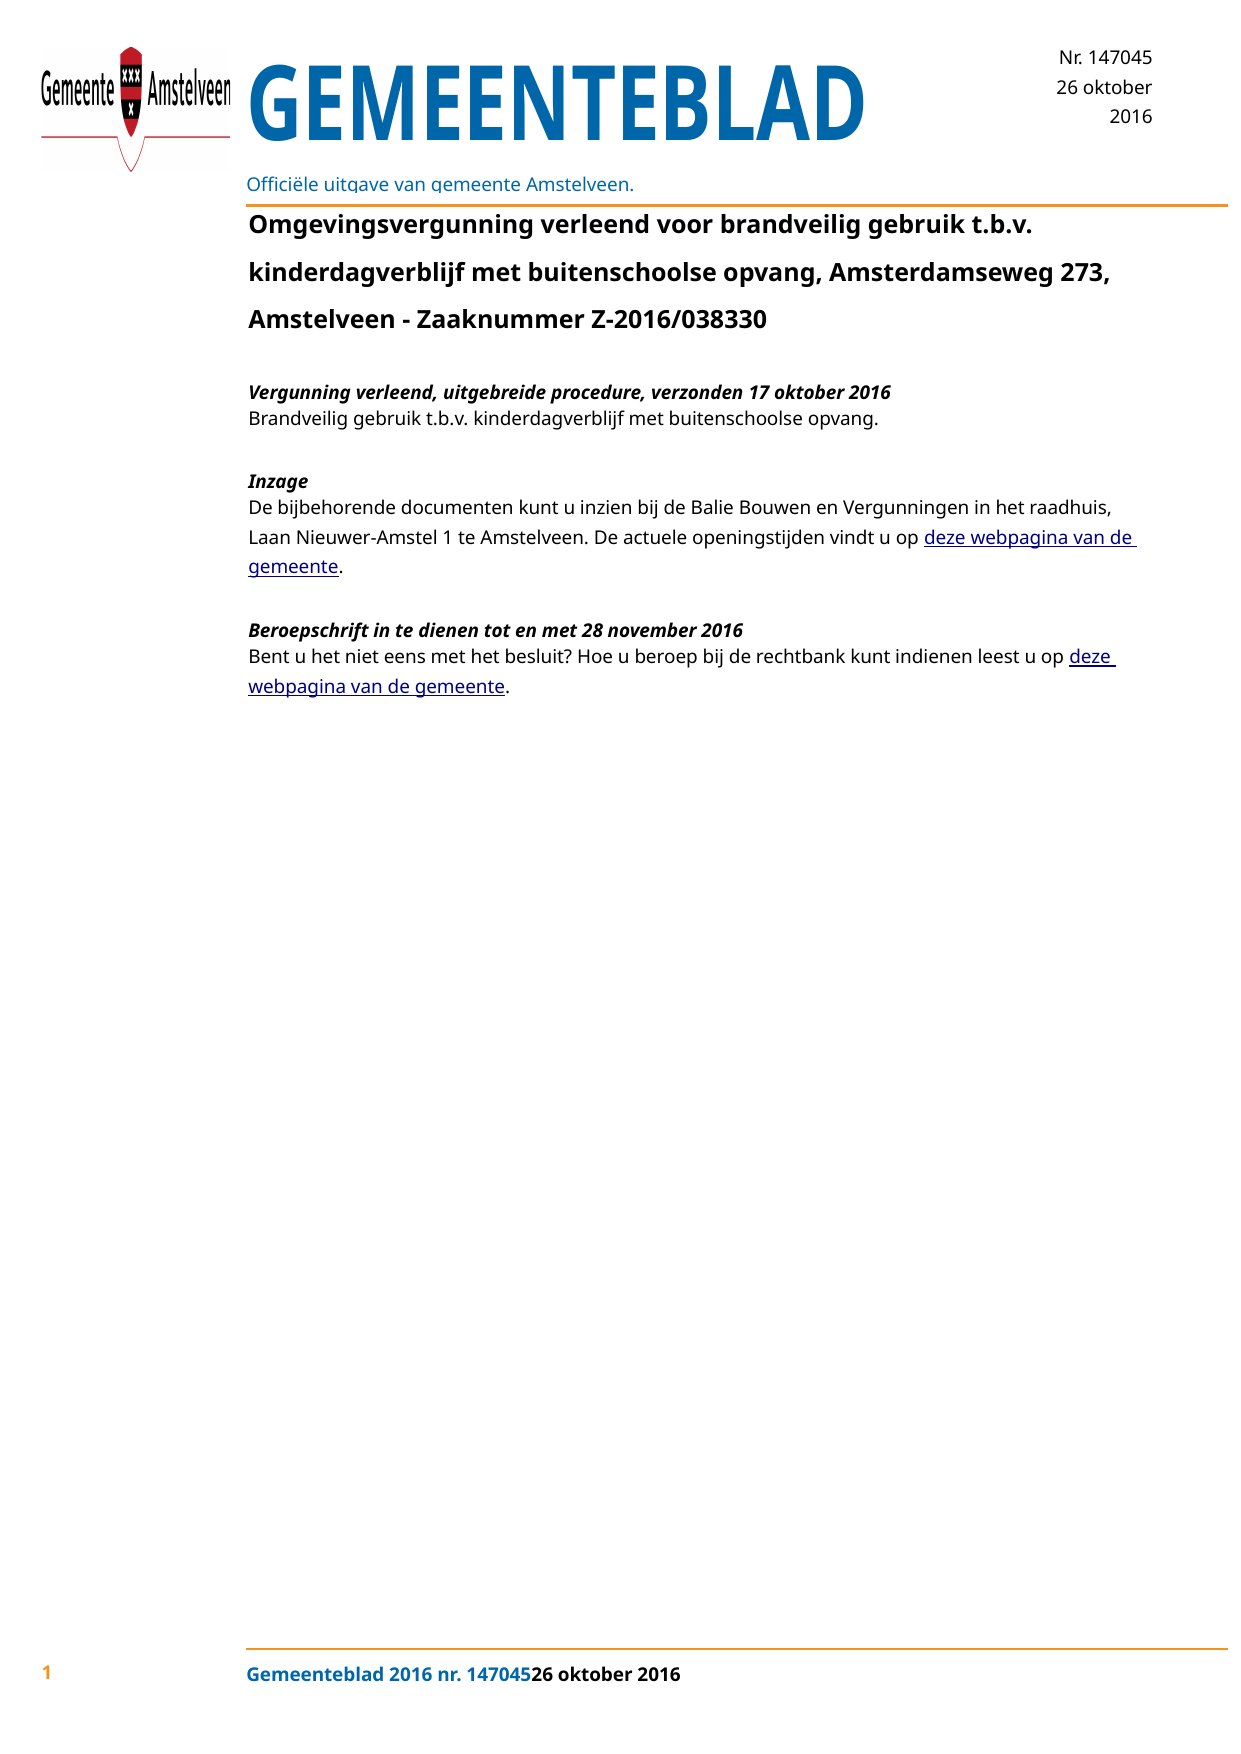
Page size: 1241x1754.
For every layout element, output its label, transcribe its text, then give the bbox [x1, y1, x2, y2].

text Beroepschrift in te dienen tot en met 28 november 2016 [248, 618, 1152, 643]
text De bijbehorende documenten kunt u inzien bij de Balie Bouwen en Vergunningen in het raadhuis, Laan Nieuwer-Amstel 1 te Amstelveen. De actuele openingstijden vindt u op deze webpagina van de gemeente. [248, 494, 1152, 579]
text Brandveilig gebruik t.b.v. kinderdagverblijf met buitenschoolse opvang. [248, 405, 1152, 431]
text Inzage [248, 469, 1152, 494]
picture [41, 47, 231, 172]
text Bent u het niet eens met het besluit? Hoe u beroep bij de rechtbank kunt indienen leest u op deze webpagina van de gemeente. [248, 643, 1152, 699]
text Omgevingsvergunning verleend voor brandveilig gebruik t.b.v. kinderdagverblijf met buitenschoolse opvang, Amsterdamseweg 273, Amstelveen - Zaaknummer Z-2016/038330 [248, 207, 1152, 336]
text Vergunning verleend, uitgebreide procedure, verzonden 17 oktober 2016 [248, 379, 1152, 405]
